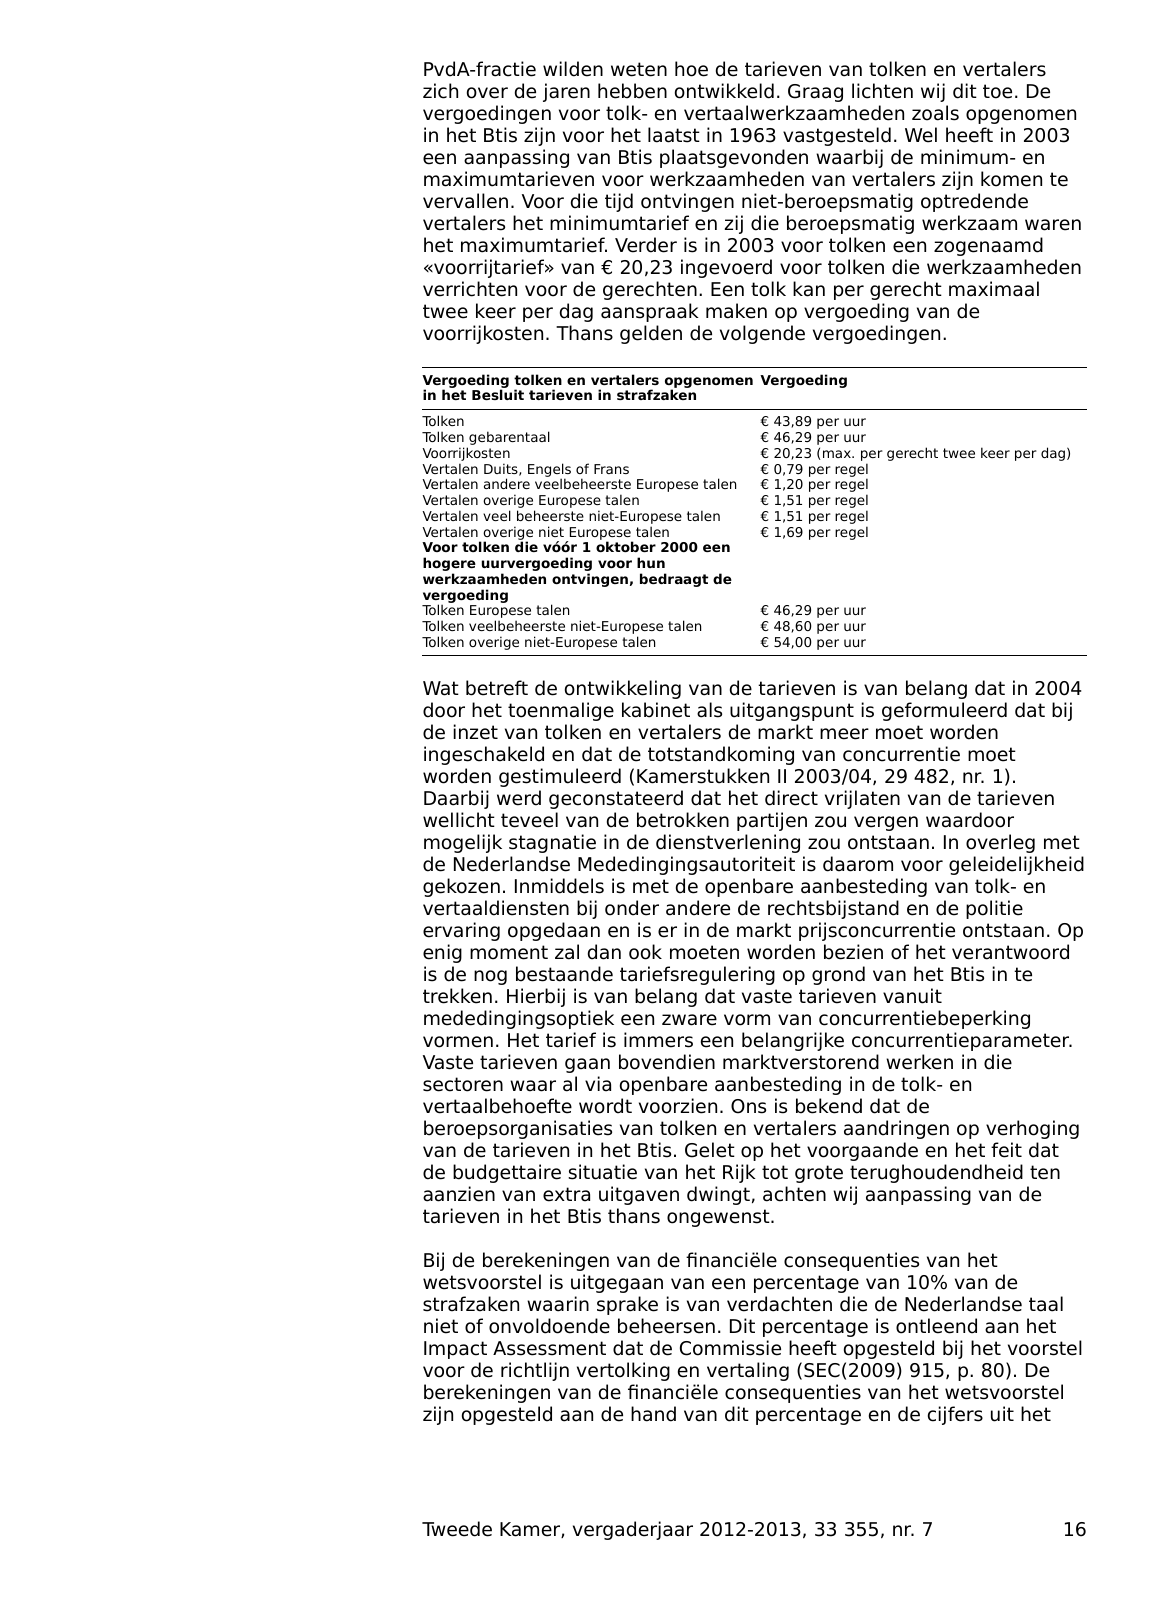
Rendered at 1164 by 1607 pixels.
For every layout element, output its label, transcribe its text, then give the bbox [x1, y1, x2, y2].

table_cell Tolken gebarentaal [422, 430, 754, 446]
table_cell € 48,60 per uur [754, 619, 1087, 634]
table_cell [754, 540, 1087, 603]
table_cell Tolken [422, 410, 754, 430]
text PvdA-fractie wilden weten hoe de tarieven van tolken en vertalers zich over de jaren hebben ontwikkeld. Graag lichten wij dit toe. De vergoedingen voor tolk- en vertaalwerkzaamheden zoals opgenomen in het Btis zijn voor het laatst in 1963 vastgesteld. Wel heeft in 2003 een aanpassing van Btis plaatsgevonden waarbij de minimum- en maximumtarieven voor werkzaamheden van vertalers zijn komen te vervallen. Voor die tijd ontvingen niet-beroepsmatig optredende vertalers het minimumtarief en zij die beroepsmatig werkzaam waren het maximumtarief. Verder is in 2003 voor tolken een zogenaamd «voorrijtarief» van € 20,23 ingevoerd voor tolken die werkzaamheden verrichten voor de gerechten. Een tolk kan per gerecht maximaal twee keer per dag aanspraak maken op vergoeding van de voorrijkosten. Thans gelden de volgende vergoedingen. [422, 59, 1087, 345]
table_cell Voorrijkosten [422, 446, 754, 461]
table_header Vergoeding [754, 368, 1087, 408]
table_cell € 46,29 per uur [754, 603, 1087, 619]
table_cell € 1,69 per regel [754, 524, 1087, 540]
table_cell € 46,29 per uur [754, 430, 1087, 446]
table_cell € 1,51 per regel [754, 509, 1087, 524]
table_cell € 1,51 per regel [754, 493, 1087, 509]
table_cell Tolken Europese talen [422, 603, 754, 619]
table_cell € 54,00 per uur [754, 635, 1087, 655]
table_cell Vertalen andere veelbeheerste Europese talen [422, 477, 754, 493]
table_cell € 20,23 (max. per gerecht twee keer per dag) [754, 446, 1087, 461]
table_cell Vertalen veel beheerste niet-Europese talen [422, 509, 754, 524]
table_cell Vertalen overige niet Europese talen [422, 524, 754, 540]
table_cell € 1,20 per regel [754, 477, 1087, 493]
table_header Vergoeding tolken en vertalers opgenomen in het Besluit tarieven in strafzaken [422, 368, 754, 408]
table_cell € 43,89 per uur [754, 410, 1087, 430]
table_cell Vertalen Duits, Engels of Frans [422, 461, 754, 477]
table_cell Voor tolken die vóór 1 oktober 2000 een hogere uurvergoeding voor hun werkzaamheden ontvingen, bedraagt de vergoeding [422, 540, 754, 603]
text Bij de berekeningen van de financiële consequenties van het wetsvoorstel is uitgegaan van een percentage van 10% van de strafzaken waarin sprake is van verdachten die de Nederlandse taal niet of onvoldoende beheersen. Dit percentage is ontleend aan het Impact Assessment dat de Commissie heeft opgesteld bij het voorstel voor de richtlijn vertolking en vertaling (SEC(2009) 915, p. 80). De berekeningen van de financiële consequenties van het wetsvoorstel zijn opgesteld aan de hand van dit percentage en de cijfers uit het [422, 1250, 1087, 1426]
table_cell € 0,79 per regel [754, 461, 1087, 477]
table_cell Vertalen overige Europese talen [422, 493, 754, 509]
table_cell Tolken overige niet-Europese talen [422, 635, 754, 655]
table_cell Tolken veelbeheerste niet-Europese talen [422, 619, 754, 634]
text Wat betreft de ontwikkeling van de tarieven is van belang dat in 2004 door het toenmalige kabinet als uitgangspunt is geformuleerd dat bij de inzet van tolken en vertalers de markt meer moet worden ingeschakeld en dat de totstandkoming van concurrentie moet worden gestimuleerd (Kamerstukken II 2003/04, 29 482, nr. 1). Daarbij werd geconstateerd dat het direct vrijlaten van de tarieven wellicht teveel van de betrokken partijen zou vergen waardoor mogelijk stagnatie in de dienstverlening zou ontstaan. In overleg met de Nederlandse Mededingingsautoriteit is daarom voor geleidelijkheid gekozen. Inmiddels is met de openbare aanbesteding van tolk- en vertaaldiensten bij onder andere de rechtsbijstand en de politie ervaring opgedaan en is er in de markt prijsconcurrentie ontstaan. Op enig moment zal dan ook moeten worden bezien of het verantwoord is de nog bestaande tariefsregulering op grond van het Btis in te trekken. Hierbij is van belang dat vaste tarieven vanuit mededingingsoptiek een zware vorm van concurrentiebeperking vormen. Het tarief is immers een belangrijke concurrentieparameter. Vaste tarieven gaan bovendien marktverstorend werken in die sectoren waar al via openbare aanbesteding in de tolk- en vertaalbehoefte wordt voorzien. Ons is bekend dat de beroepsorganisaties van tolken en vertalers aandringen op verhoging van de tarieven in het Btis. Gelet op het voorgaande en het feit dat de budgettaire situatie van het Rijk tot grote terughoudendheid ten aanzien van extra uitgaven dwingt, achten wij aanpassing van de tarieven in het Btis thans ongewenst. [422, 678, 1087, 1228]
